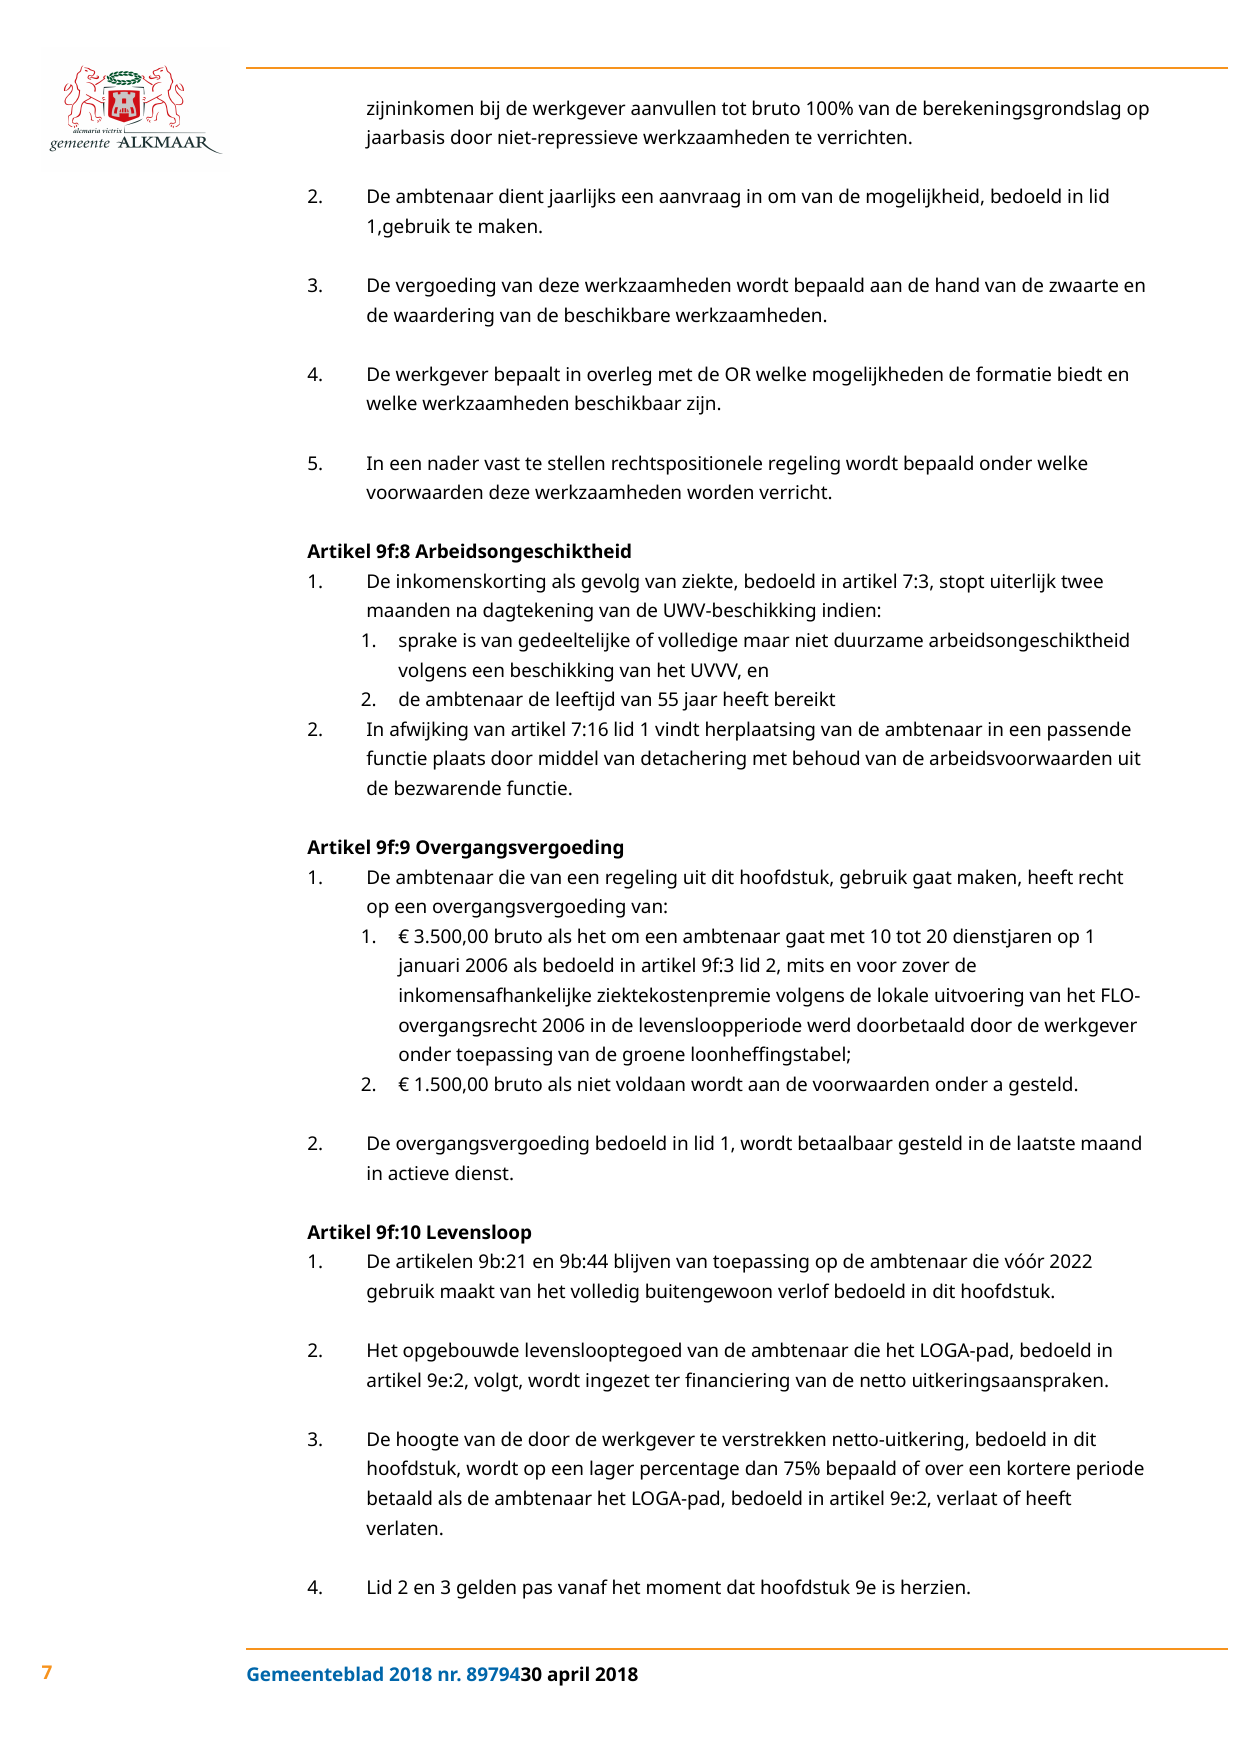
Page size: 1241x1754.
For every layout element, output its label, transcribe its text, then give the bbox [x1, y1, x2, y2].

list De ambtenaar dient jaarlijks een aanvraag in om van de mogelijkheid, bedoeld in lid 1,gebruik te maken. [307, 183, 1152, 239]
list In een nader vast te stellen rechtspositionele regeling wordt bepaald onder welke voorwaarden deze werkzaamheden worden verricht. [307, 450, 1152, 505]
list De artikelen 9b:21 en 9b:44 blijven van toepassing op de ambtenaar die vóór 2022 gebruik maakt van het volledig buitengewoon verlof bedoeld in dit hoofdstuk. [307, 1248, 1152, 1304]
list € 3.500,00 bruto als het om een ambtenaar gaat met 10 tot 20 dienstjaren op 1 januari 2006 als bedoeld in artikel 9f:3 lid 2, mits en voor zover de inkomensafhankelijke ziektekostenpremie volgens de lokale uitvoering van het FLO-overgangsrecht 2006 in de levensloopperiode werd doorbetaald door de werkgever onder toepassing van de groene loonheffingstabel; [361, 923, 1152, 1067]
picture [41, 47, 231, 172]
list Lid 2 en 3 gelden pas vanaf het moment dat hoofdstuk 9e is herzien. [307, 1574, 1152, 1600]
list De hoogte van de door de werkgever te verstrekken netto-uitkering, bedoeld in dit hoofdstuk, wordt op een lager percentage dan 75% bepaald of over een kortere periode betaald als de ambtenaar het LOGA-pad, bedoeld in artikel 9e:2, verlaat of heeft verlaten. [307, 1426, 1152, 1541]
list zijninkomen bij de werkgever aanvullen tot bruto 100% van de berekeningsgrondslag op jaarbasis door niet-repressieve werkzaamheden te verrichten. [307, 95, 1152, 150]
list Het opgebouwde levenslooptegoed van de ambtenaar die het LOGA-pad, bedoeld in artikel 9e:2, volgt, wordt ingezet ter financiering van de netto uitkeringsaanspraken. [307, 1337, 1152, 1393]
list Artikel 9f:10 Levensloop [248, 1219, 1152, 1245]
list De overgangsvergoeding bedoeld in lid 1, wordt betaalbaar gesteld in de laatste maand in actieve dienst. [307, 1130, 1152, 1186]
list De vergoeding van deze werkzaamheden wordt bepaald aan de hand van de zwaarte en de waardering van de beschikbare werkzaamheden. [307, 272, 1152, 328]
list Artikel 9f:9 Overgangsvergoeding [248, 834, 1152, 860]
list sprake is van gedeeltelijke of volledige maar niet duurzame arbeidsongeschiktheid volgens een beschikking van het UVVV, en [361, 627, 1152, 683]
list De ambtenaar die van een regeling uit dit hoofdstuk, gebruik gaat maken, heeft recht op een overgangsvergoeding van: [307, 864, 1152, 919]
list Artikel 9f:8 Arbeidsongeschiktheid [248, 538, 1152, 564]
list De werkgever bepaalt in overleg met de OR welke mogelijkheden de formatie biedt en welke werkzaamheden beschikbaar zijn. [307, 361, 1152, 416]
list In afwijking van artikel 7:16 lid 1 vindt herplaatsing van de ambtenaar in een passende functie plaats door middel van detachering met behoud van de arbeidsvoorwaarden uit de bezwarende functie. [307, 716, 1152, 801]
list € 1.500,00 bruto als niet voldaan wordt aan de voorwaarden onder a gesteld. [361, 1071, 1152, 1097]
list De inkomenskorting als gevolg van ziekte, bedoeld in artikel 7:3, stopt uiterlijk twee maanden na dagtekening van de UWV-beschikking indien: [307, 568, 1152, 623]
list de ambtenaar de leeftijd van 55 jaar heeft bereikt [361, 686, 1152, 712]
